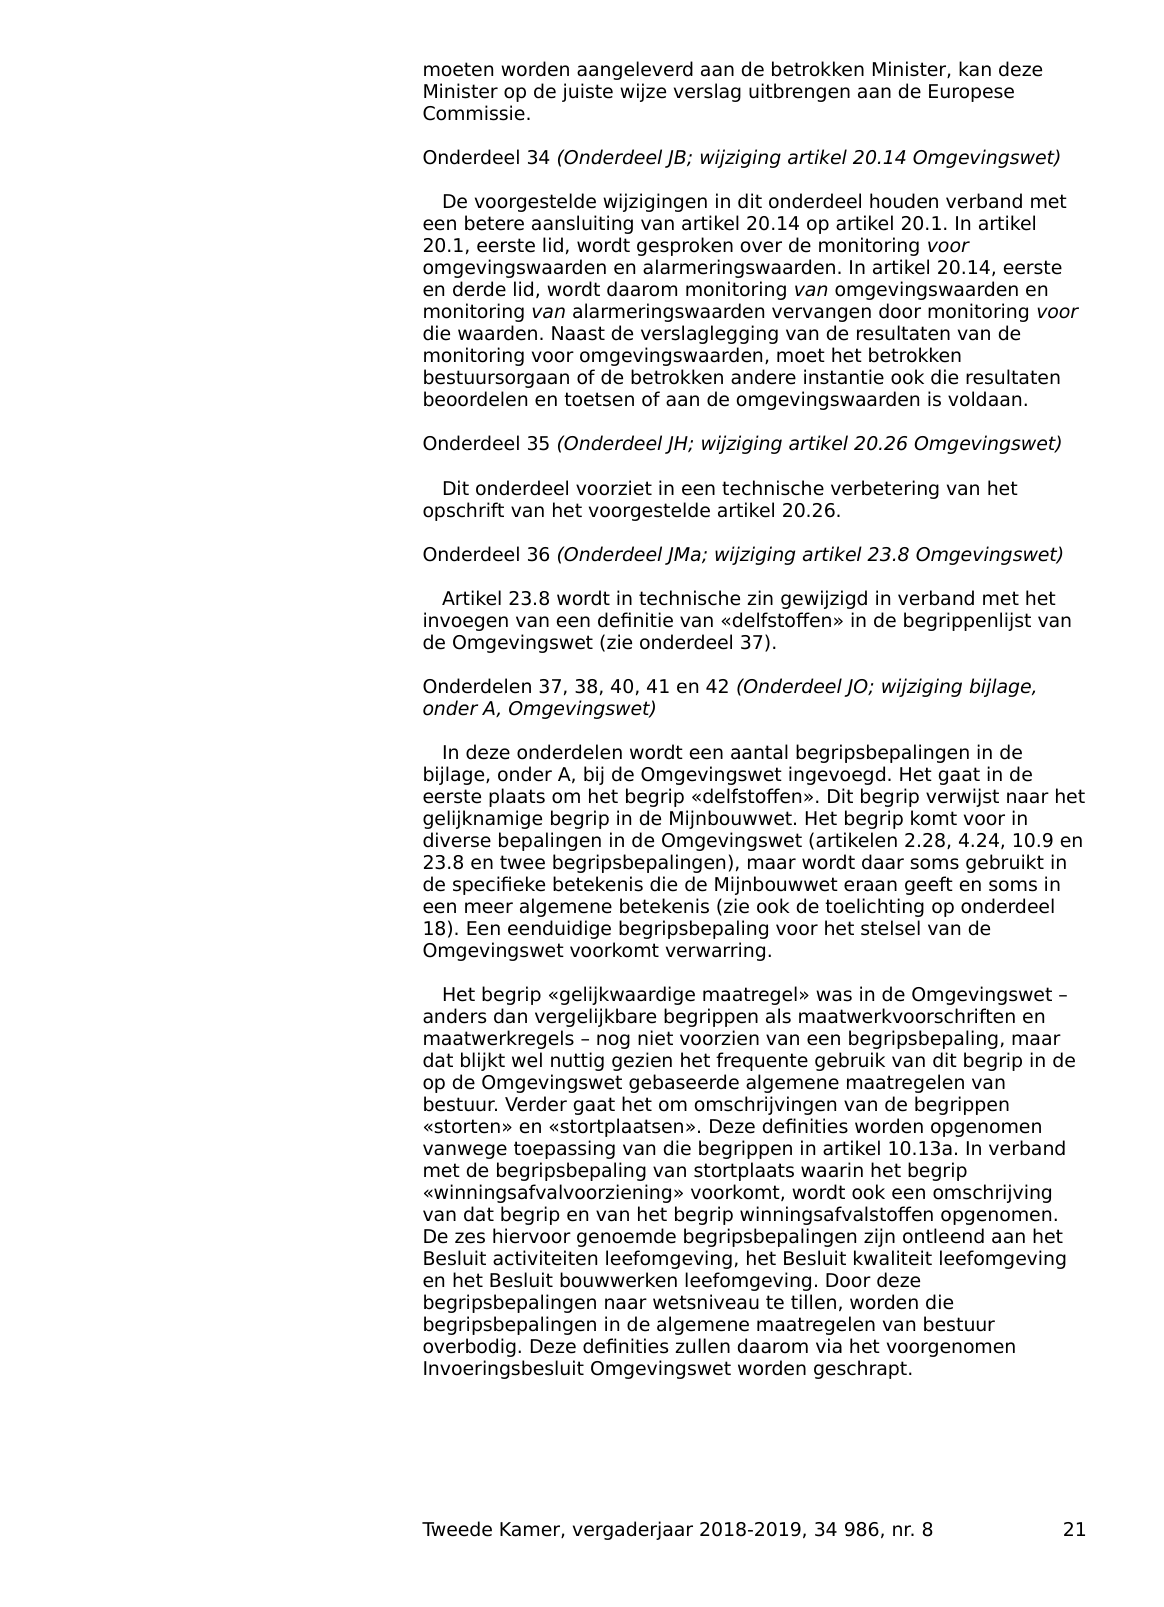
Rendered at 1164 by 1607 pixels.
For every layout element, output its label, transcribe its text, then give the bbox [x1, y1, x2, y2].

text moeten worden aangeleverd aan de betrokken Minister, kan deze Minister op de juiste wijze verslag uitbrengen aan de Europese Commissie. [422, 59, 1087, 125]
text Artikel 23.8 wordt in technische zin gewijzigd in verband met het invoegen van een definitie van «delfstoffen» in de begrippenlijst van de Omgevingswet (zie onderdeel 37). [422, 588, 1087, 654]
text Dit onderdeel voorziet in een technische verbetering van het opschrift van het voorgestelde artikel 20.26. [422, 477, 1087, 521]
text In deze onderdelen wordt een aantal begripsbepalingen in de bijlage, onder A, bij de Omgevingswet ingevoegd. Het gaat in de eerste plaats om het begrip «delfstoffen». Dit begrip verwijst naar het gelijknamige begrip in de Mijnbouwwet. Het begrip komt voor in diverse bepalingen in de Omgevingswet (artikelen 2.28, 4.24, 10.9 en 23.8 en twee begripsbepalingen), maar wordt daar soms gebruikt in de specifieke betekenis die de Mijnbouwwet eraan geeft en soms in een meer algemene betekenis (zie ook de toelichting op onderdeel 18). Een eenduidige begripsbepaling voor het stelsel van de Omgevingswet voorkomt verwarring. [422, 742, 1087, 962]
subtitle Onderdeel 35 (Onderdeel JH; wijziging artikel 20.26 Omgevingswet) [422, 433, 1087, 455]
text Het begrip «gelijkwaardige maatregel» was in de Omgevingswet – anders dan vergelijkbare begrippen als maatwerkvoorschriften en maatwerkregels – nog niet voorzien van een begripsbepaling, maar dat blijkt wel nuttig gezien het frequente gebruik van dit begrip in de op de Omgevingswet gebaseerde algemene maatregelen van bestuur. Verder gaat het om omschrijvingen van de begrippen «storten» en «stortplaatsen». Deze definities worden opgenomen vanwege toepassing van die begrippen in artikel 10.13a. In verband met de begripsbepaling van stortplaats waarin het begrip «winningsafvalvoorziening» voorkomt, wordt ook een omschrijving van dat begrip en van het begrip winningsafvalstoffen opgenomen. De zes hiervoor genoemde begripsbepalingen zijn ontleend aan het Besluit activiteiten leefomgeving, het Besluit kwaliteit leefomgeving en het Besluit bouwwerken leefomgeving. Door deze begripsbepalingen naar wetsniveau te tillen, worden die begripsbepalingen in de algemene maatregelen van bestuur overbodig. Deze definities zullen daarom via het voorgenomen Invoeringsbesluit Omgevingswet worden geschrapt. [422, 984, 1087, 1380]
subtitle Onderdelen 37, 38, 40, 41 en 42 (Onderdeel JO; wijziging bijlage, onder A, Omgevingswet) [422, 676, 1087, 720]
subtitle Onderdeel 36 (Onderdeel JMa; wijziging artikel 23.8 Omgevingswet) [422, 544, 1087, 566]
text De voorgestelde wijzigingen in dit onderdeel houden verband met een betere aansluiting van artikel 20.14 op artikel 20.1. In artikel 20.1, eerste lid, wordt gesproken over de monitoring voor omgevingswaarden en alarmeringswaarden. In artikel 20.14, eerste en derde lid, wordt daarom monitoring van omgevingswaarden en monitoring van alarmeringswaarden vervangen door monitoring voor die waarden. Naast de verslaglegging van de resultaten van de monitoring voor omgevingswaarden, moet het betrokken bestuursorgaan of de betrokken andere instantie ook die resultaten beoordelen en toetsen of aan de omgevingswaarden is voldaan. [422, 191, 1087, 411]
subtitle Onderdeel 34 (Onderdeel JB; wijziging artikel 20.14 Omgevingswet) [422, 147, 1087, 169]
